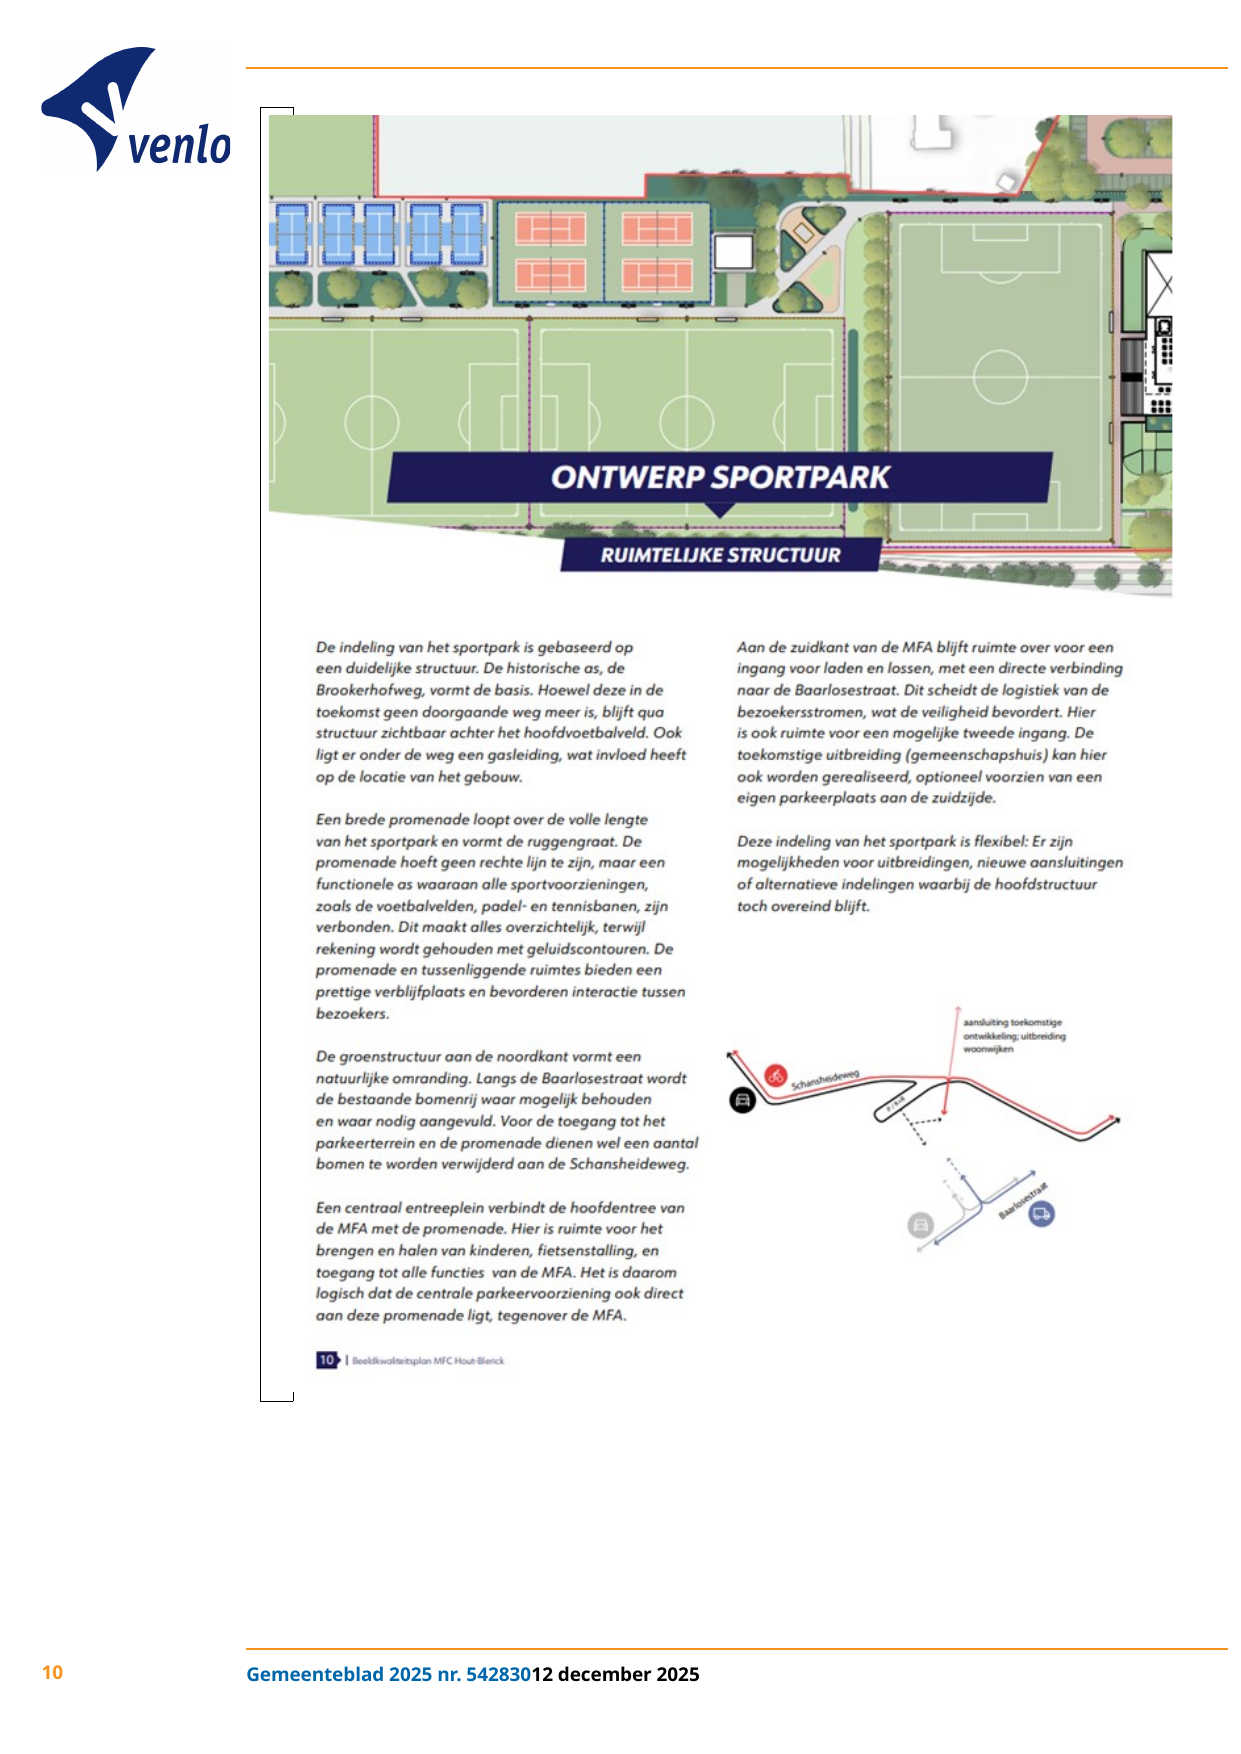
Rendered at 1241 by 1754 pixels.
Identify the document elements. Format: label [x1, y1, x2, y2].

picture [268, 115, 1173, 1392]
picture [41, 47, 231, 172]
